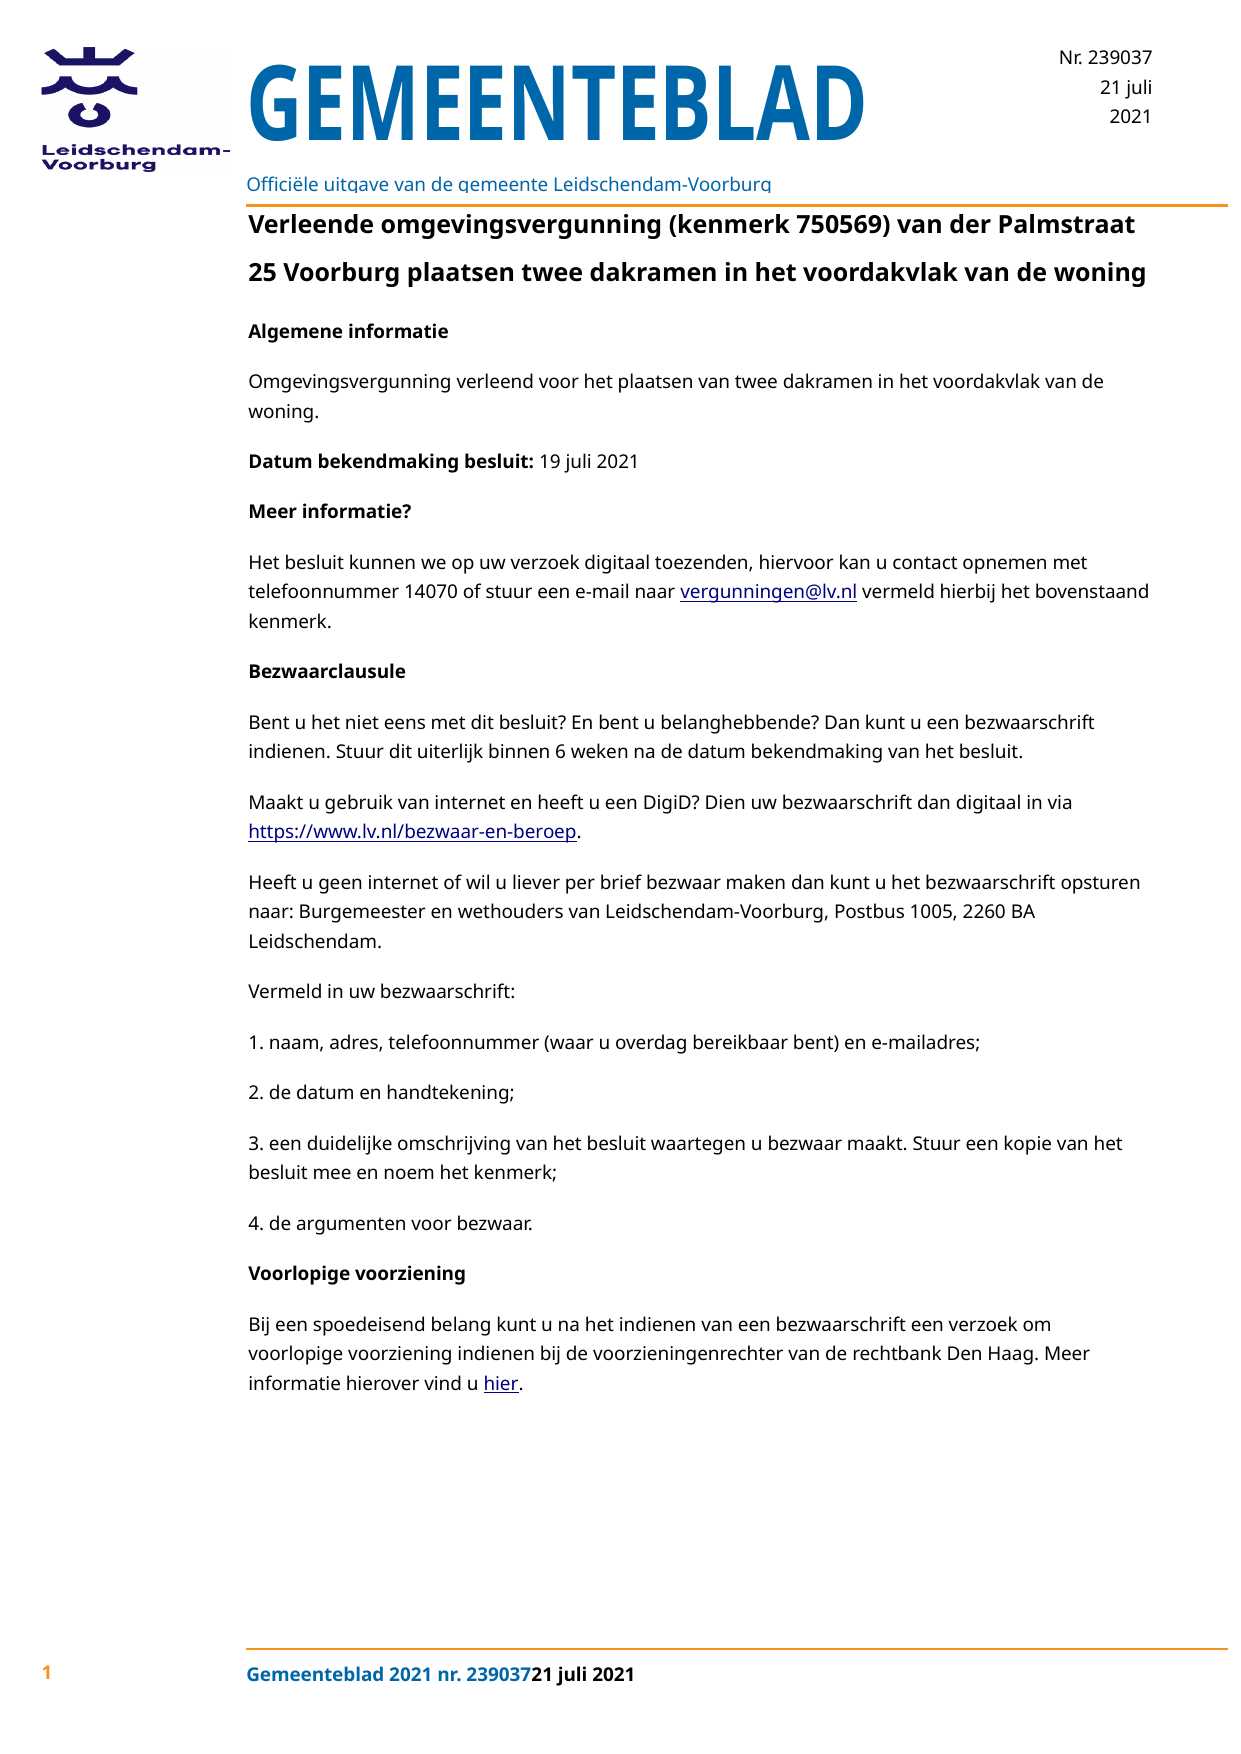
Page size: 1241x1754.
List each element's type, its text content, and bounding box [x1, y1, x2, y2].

text Verleende omgevingsvergunning (kenmerk 750569) van der Palmstraat 25 Voorburg plaatsen twee dakramen in het voordakvlak van de woning [248, 207, 1152, 288]
text Omgevingsvergunning verleend voor het plaatsen van twee dakramen in het voordakvlak van de woning. [248, 368, 1152, 424]
text 4. de argumenten voor bezwaar. [248, 1210, 1152, 1236]
text Algemene informatie [248, 318, 1152, 344]
text 2. de datum en handtekening; [248, 1079, 1152, 1105]
text Datum bekendmaking besluit: 19 juli 2021 [248, 448, 1152, 474]
text Bent u het niet eens met dit besluit? En bent u belanghebbende? Dan kunt u een bezwaarschrift indienen. Stuur dit uiterlijk binnen 6 weken na de datum bekendmaking van het besluit. [248, 709, 1152, 764]
text Vermeld in uw bezwaarschrift: [248, 979, 1152, 1004]
text Het besluit kunnen we op uw verzoek digitaal toezenden, hiervoor kan u contact opnemen met telefoonnummer 14070 of stuur een e-mail naar vergunningen@lv.nl vermeld hierbij het bovenstaand kenmerk. [248, 549, 1152, 634]
picture [41, 47, 231, 172]
text Bij een spoedeisend belang kunt u na het indienen van een bezwaarschrift een verzoek om voorlopige voorziening indienen bij de voorzieningenrechter van de rechtbank Den Haag. Meer informatie hierover vind u hier. [248, 1311, 1152, 1396]
text Bezwaarclausule [248, 659, 1152, 684]
text Maakt u gebruik van internet en heeft u een DigiD? Dien uw bezwaarschrift dan digitaal in via https://www.lv.nl/bezwaar-en-beroep. [248, 789, 1152, 844]
text Heeft u geen internet of wil u liever per brief bezwaar maken dan kunt u het bezwaarschrift opsturen naar: Burgemeester en wethouders van Leidschendam-Voorburg, Postbus 1005, 2260 BA Leidschendam. [248, 869, 1152, 954]
text Meer informatie? [248, 499, 1152, 524]
text Voorlopige voorziening [248, 1260, 1152, 1286]
text 3. een duidelijke omschrijving van het besluit waartegen u bezwaar maakt. Stuur een kopie van het besluit mee en noem het kenmerk; [248, 1130, 1152, 1185]
text 1. naam, adres, telefoonnummer (waar u overdag bereikbaar bent) en e-mailadres; [248, 1029, 1152, 1055]
